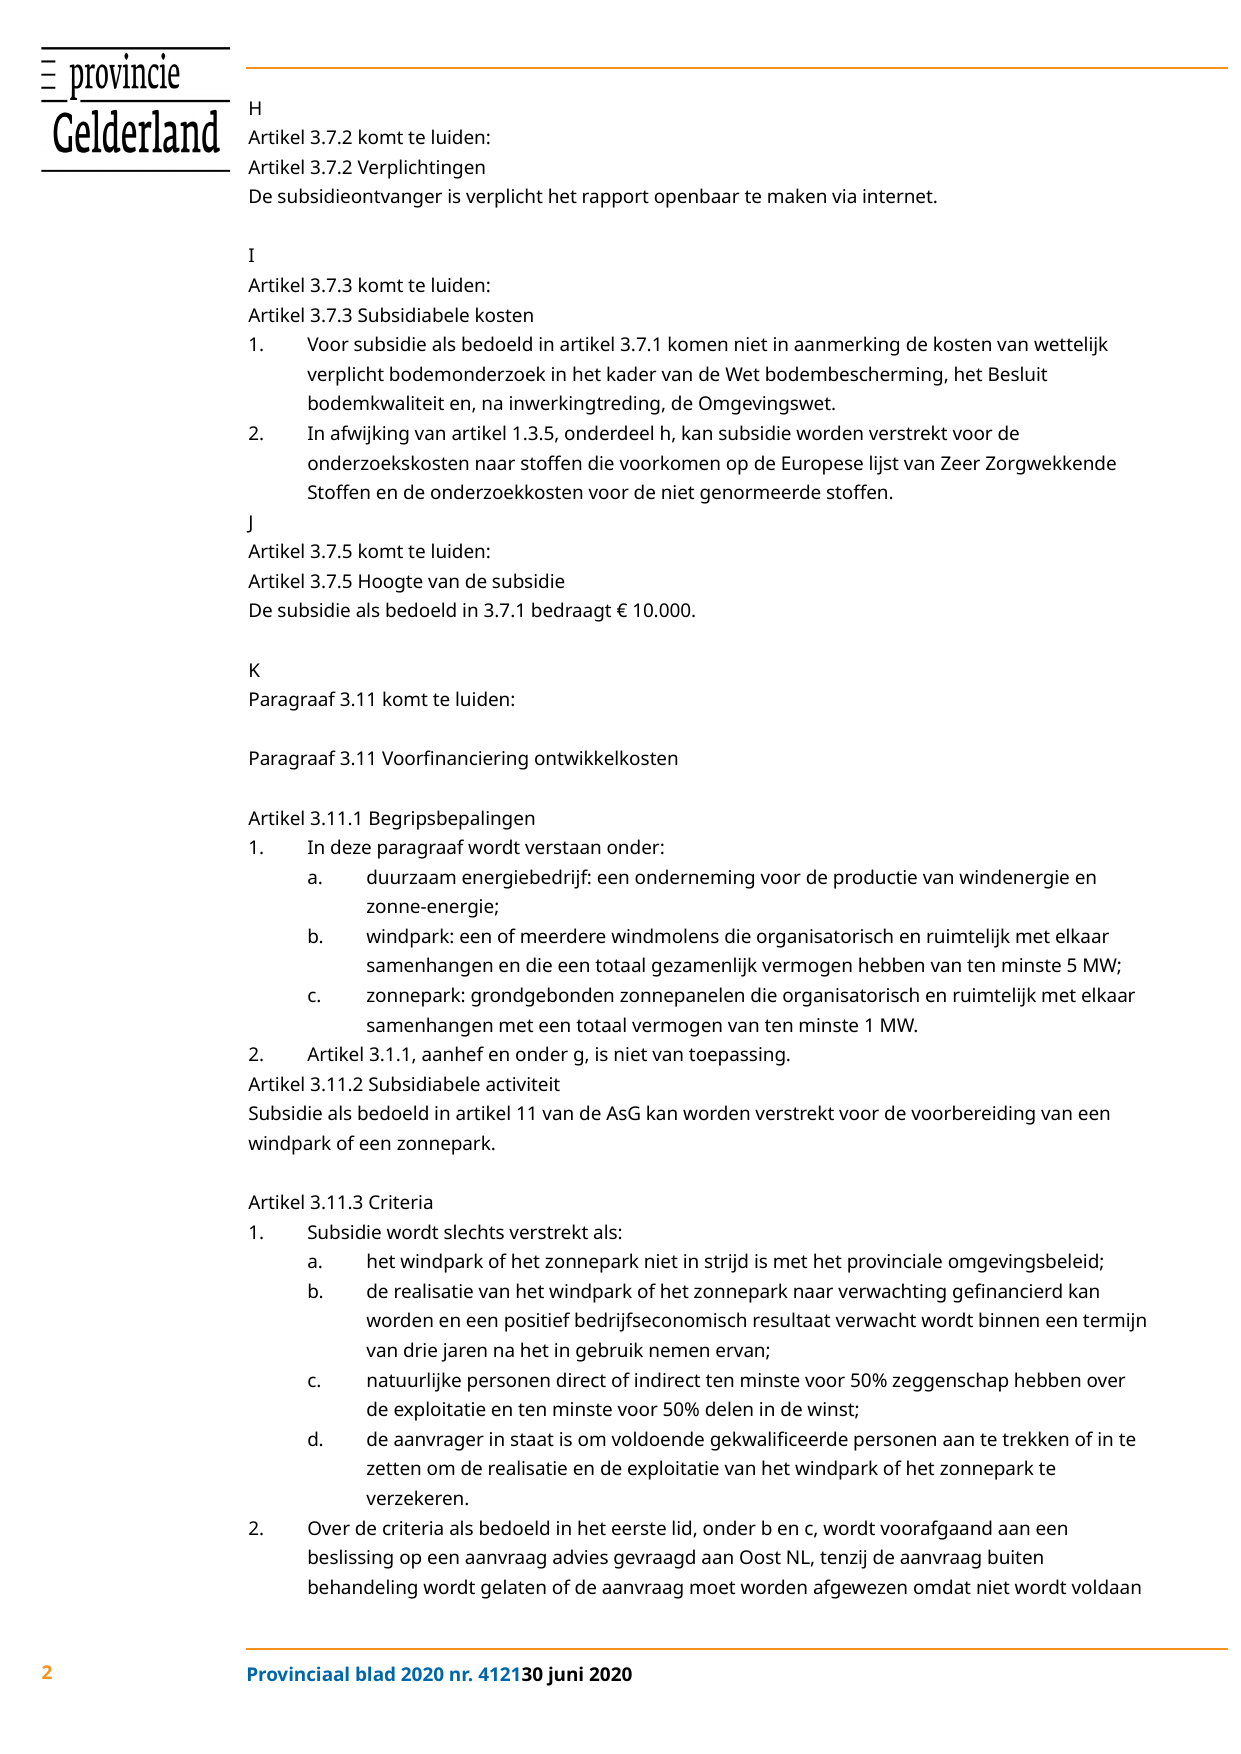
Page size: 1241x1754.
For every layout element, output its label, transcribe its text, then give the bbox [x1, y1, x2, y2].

list natuurlijke personen direct of indirect ten minste voor 50% zeggenschap hebben over de exploitatie en ten minste voor 50% delen in de winst; [307, 1367, 1152, 1422]
text Artikel 3.7.5 Hoogte van de subsidie [248, 568, 1152, 594]
list In deze paragraaf wordt verstaan onder: [248, 834, 1152, 860]
list het windpark of het zonnepark niet in strijd is met het provinciale omgevingsbeleid; [307, 1248, 1152, 1274]
list Artikel 3.1.1, aanhef en onder g, is niet van toepassing. [248, 1041, 1152, 1067]
list de realisatie van het windpark of het zonnepark naar verwachting gefinancierd kan worden en een positief bedrijfseconomisch resultaat verwacht wordt binnen een termijn van drie jaren na het in gebruik nemen ervan; [307, 1278, 1152, 1363]
text Artikel 3.7.3 komt te luiden: [248, 272, 1152, 298]
picture [41, 47, 231, 172]
text Artikel 3.11.2 Subsidiabele activiteit [248, 1071, 1152, 1097]
text J [248, 509, 1152, 535]
text Artikel 3.7.2 komt te luiden: [248, 124, 1152, 150]
text De subsidie als bedoeld in 3.7.1 bedraagt € 10.000. [248, 598, 1152, 623]
text Artikel 3.7.3 Subsidiabele kosten [248, 302, 1152, 328]
text Paragraaf 3.11 Voorfinanciering ontwikkelkosten [248, 746, 1152, 771]
text Artikel 3.7.5 komt te luiden: [248, 538, 1152, 564]
text Paragraaf 3.11 komt te luiden: [248, 686, 1152, 712]
text Artikel 3.11.1 Begripsbepalingen [248, 805, 1152, 831]
text K [248, 657, 1152, 683]
list Voor subsidie als bedoeld in artikel 3.7.1 komen niet in aanmerking de kosten van wettelijk verplicht bodemonderzoek in het kader van de Wet bodembescherming, het Besluit bodemkwaliteit en, na inwerkingtreding, de Omgevingswet. [248, 331, 1152, 416]
list zonnepark: grondgebonden zonnepanelen die organisatorisch en ruimtelijk met elkaar samenhangen met een totaal vermogen van ten minste 1 MW. [307, 982, 1152, 1038]
list In afwijking van artikel 1.3.5, onderdeel h, kan subsidie worden verstrekt voor de onderzoekskosten naar stoffen die voorkomen op de Europese lijst van Zeer Zorgwekkende Stoffen en de onderzoekkosten voor de niet genormeerde stoffen. [248, 420, 1152, 505]
list Over de criteria als bedoeld in het eerste lid, onder b en c, wordt voorafgaand aan een beslissing op een aanvraag advies gevraagd aan Oost NL, tenzij de aanvraag buiten behandeling wordt gelaten of de aanvraag moet worden afgewezen omdat niet wordt voldaan [248, 1515, 1152, 1600]
list Subsidie wordt slechts verstrekt als: [248, 1219, 1152, 1245]
text H [248, 95, 1152, 121]
text Subsidie als bedoeld in artikel 11 van de AsG kan worden verstrekt voor de voorbereiding van een windpark of een zonnepark. [248, 1101, 1152, 1156]
text I [248, 243, 1152, 268]
text Artikel 3.7.2 Verplichtingen [248, 154, 1152, 180]
list windpark: een of meerdere windmolens die organisatorisch en ruimtelijk met elkaar samenhangen en die een totaal gezamenlijk vermogen hebben van ten minste 5 MW; [307, 923, 1152, 978]
list de aanvrager in staat is om voldoende gekwalificeerde personen aan te trekken of in te zetten om de realisatie en de exploitatie van het windpark of het zonnepark te verzekeren. [307, 1426, 1152, 1511]
text De subsidieontvanger is verplicht het rapport openbaar te maken via internet. [248, 183, 1152, 209]
text Artikel 3.11.3 Criteria [248, 1189, 1152, 1215]
list duurzaam energiebedrijf: een onderneming voor de productie van windenergie en zonne-energie; [307, 864, 1152, 919]
